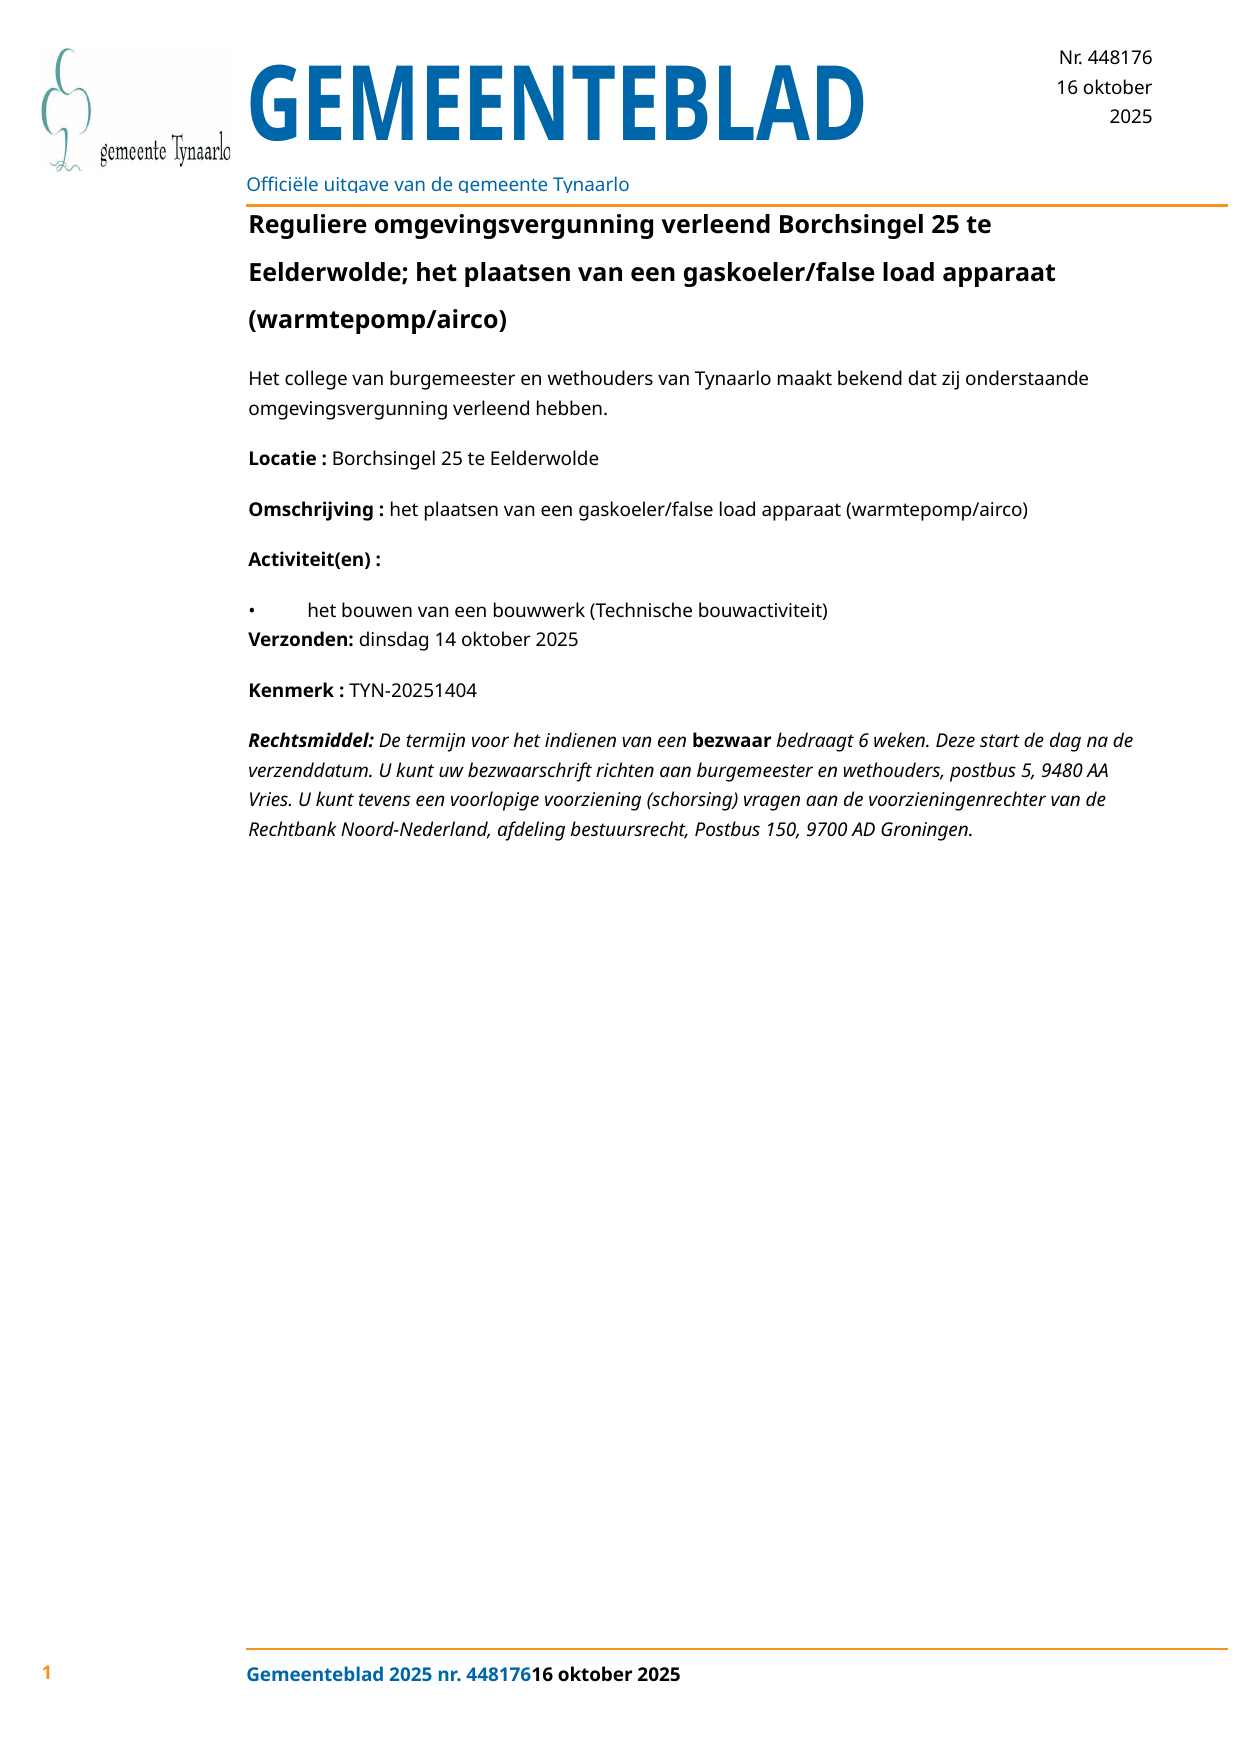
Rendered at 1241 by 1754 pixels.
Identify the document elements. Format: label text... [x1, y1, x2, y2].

list het bouwen van een bouwwerk (Technische bouwactiviteit) [248, 597, 1152, 622]
text Reguliere omgevingsvergunning verleend Borchsingel 25 te Eelderwolde; het plaatsen van een gaskoeler/false load apparaat (warmtepomp/airco) [248, 207, 1152, 336]
text Locatie : Borchsingel 25 te Eelderwolde [248, 446, 1152, 471]
text Rechtsmiddel: De termijn voor het indienen van een bezwaar bedraagt 6 weken. Deze start de dag na de verzenddatum. U kunt uw bezwaarschrift richten aan burgemeester en wethouders, postbus 5, 9480 AA Vries. U kunt tevens een voorlopige voorziening (schorsing) vragen aan de voorzieningenrechter van de Rechtbank Noord-Nederland, afdeling bestuursrecht, Postbus 150, 9700 AD Groningen. [248, 727, 1152, 842]
text Omschrijving : het plaatsen van een gaskoeler/false load apparaat (warmtepomp/airco) [248, 496, 1152, 522]
text Kenmerk : TYN-20251404 [248, 677, 1152, 702]
text Het college van burgemeester en wethouders van Tynaarlo maakt bekend dat zij onderstaande omgevingsvergunning verleend hebben. [248, 366, 1152, 421]
text Verzonden: dinsdag 14 oktober 2025 [248, 626, 1152, 652]
text Activiteit(en) : [248, 546, 1152, 572]
picture [41, 47, 231, 172]
